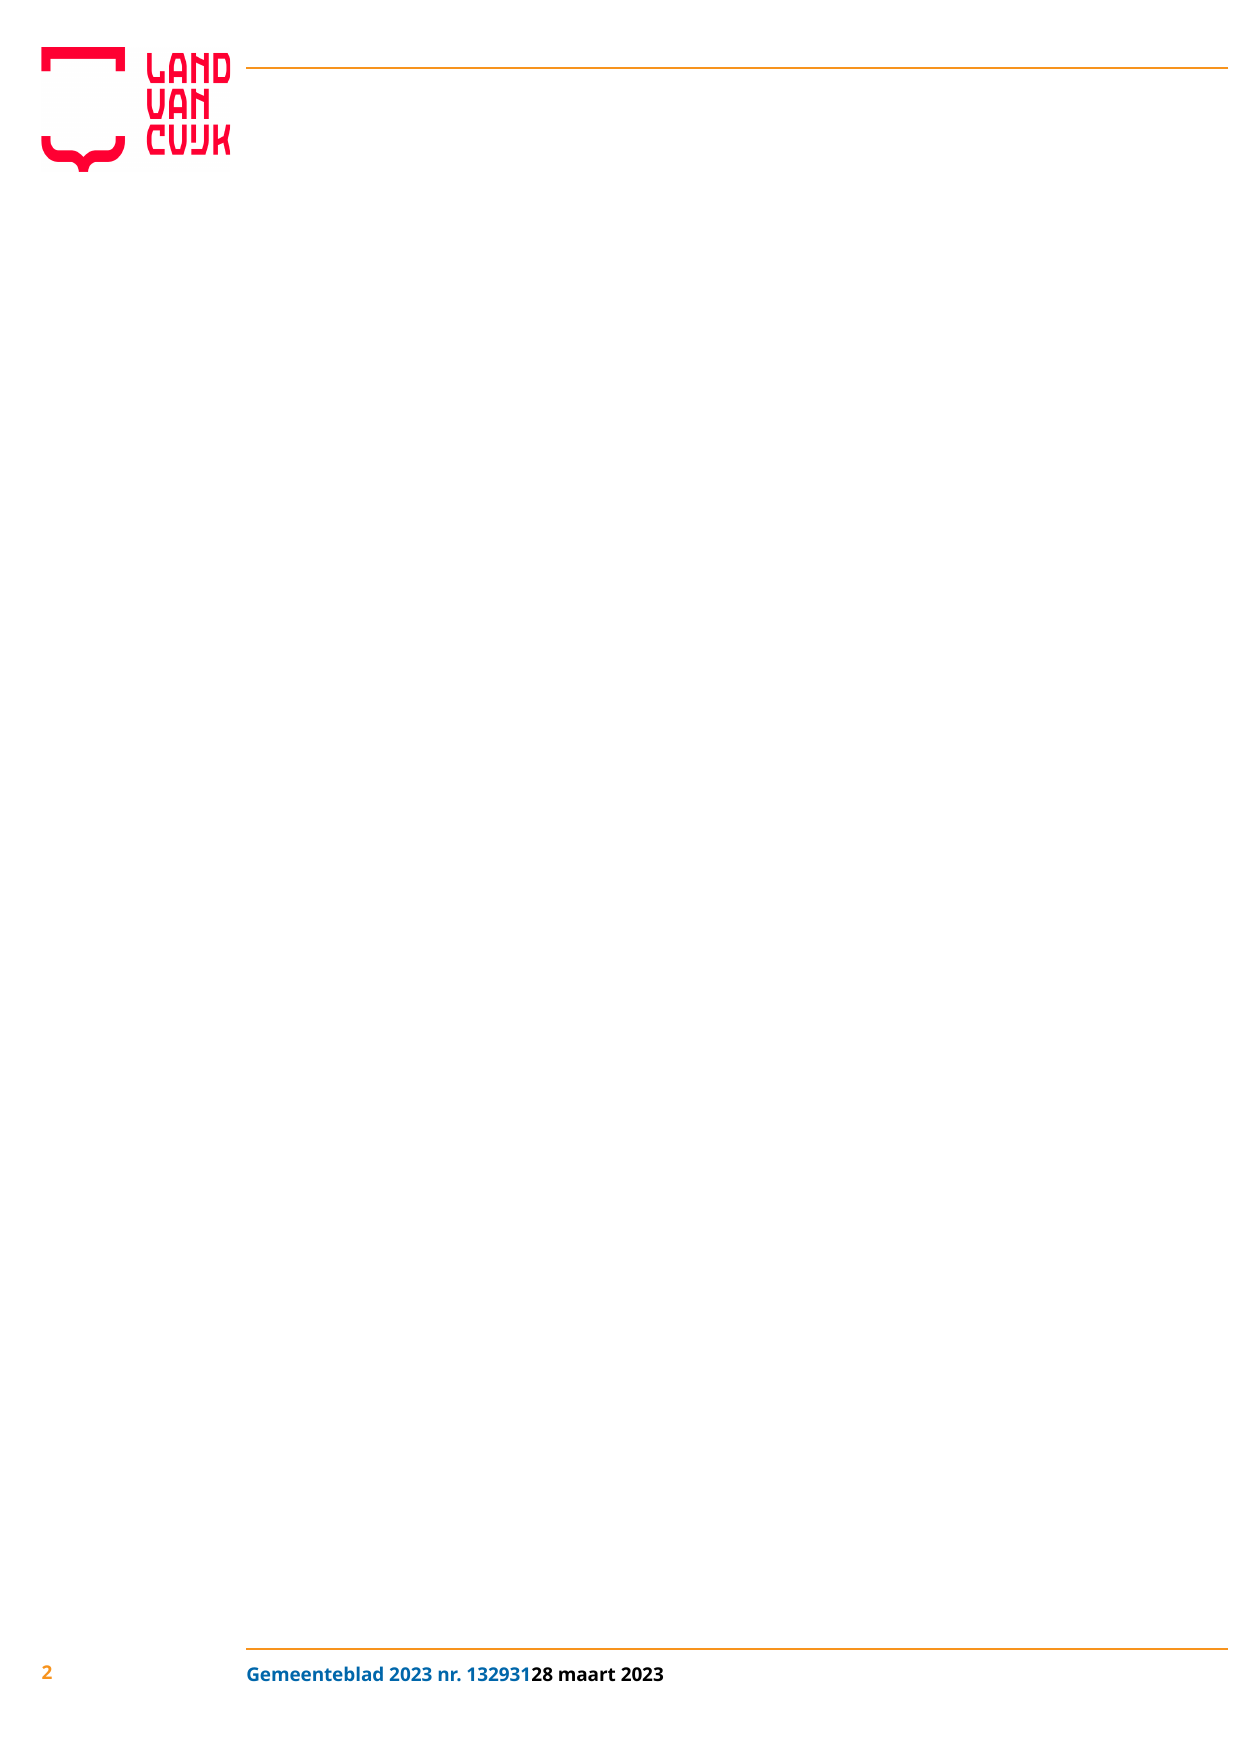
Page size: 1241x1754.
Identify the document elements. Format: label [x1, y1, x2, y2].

picture [41, 47, 231, 172]
